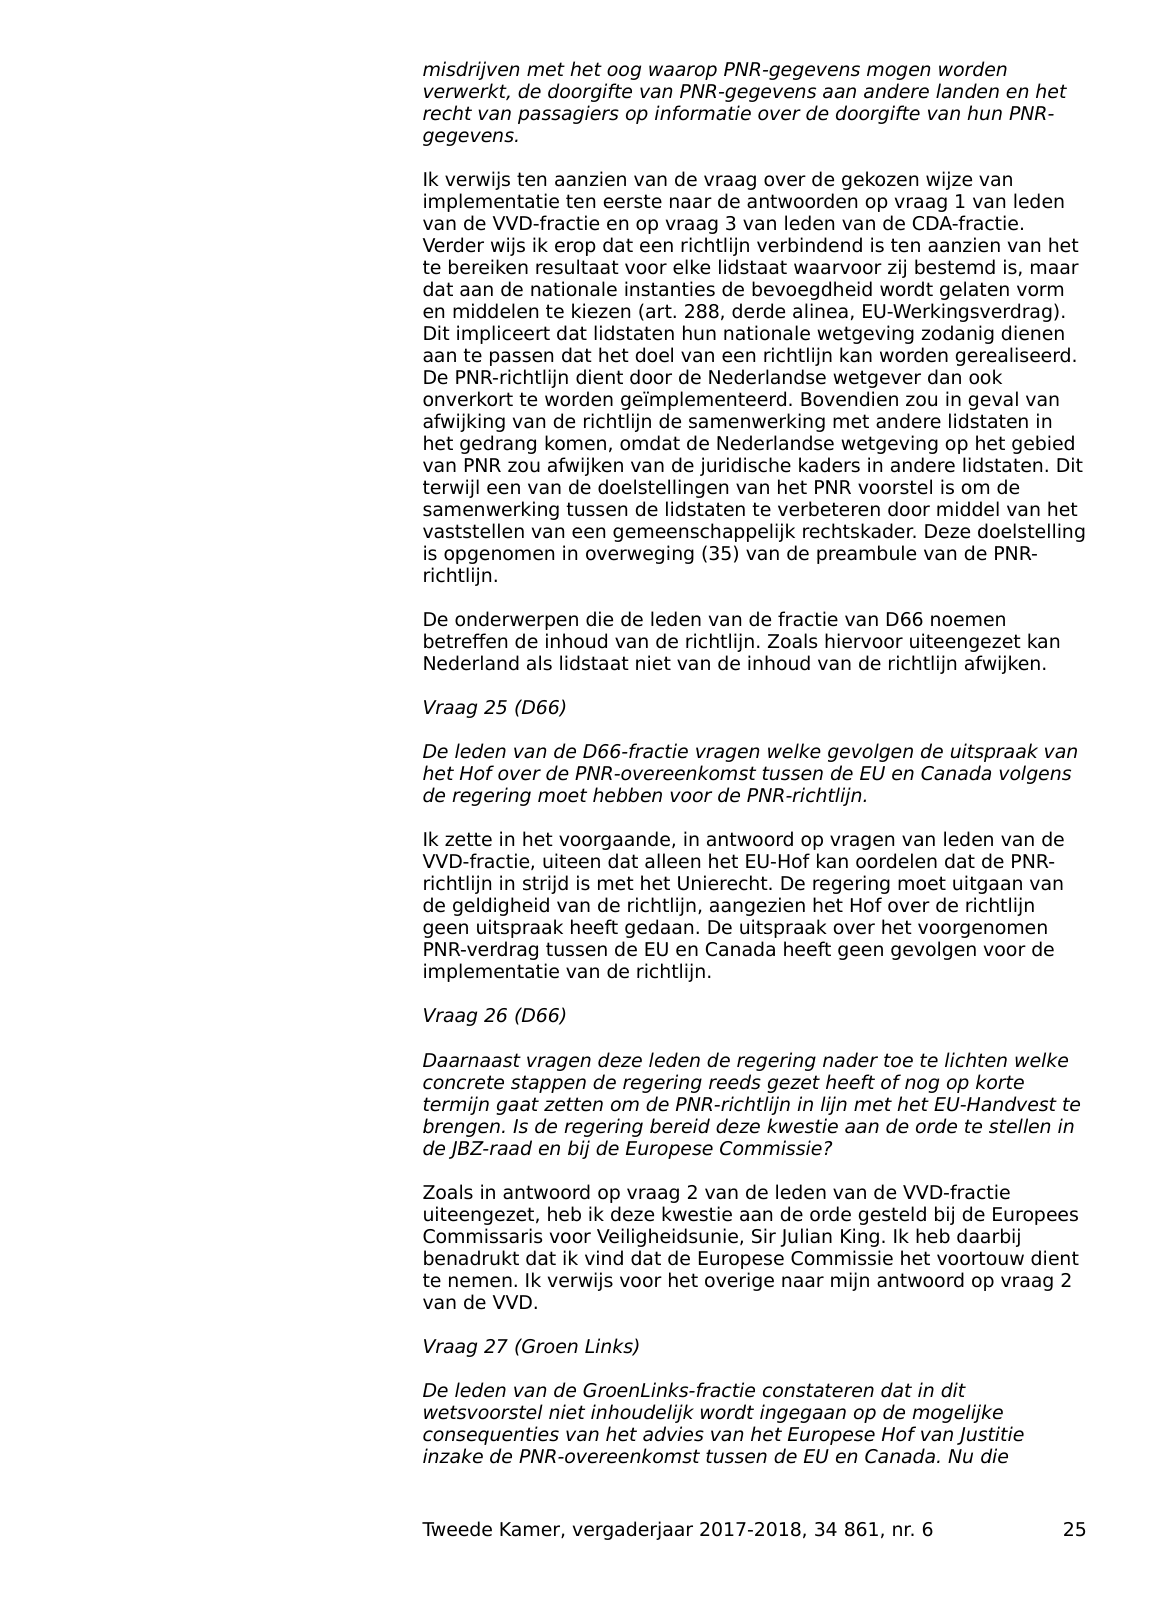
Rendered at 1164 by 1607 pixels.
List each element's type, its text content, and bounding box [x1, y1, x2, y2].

subtitle Vraag 26 (D66) [422, 1005, 1087, 1027]
text Daarnaast vragen deze leden de regering nader toe te lichten welke concrete stappen de regering reeds gezet heeft of nog op korte termijn gaat zetten om de PNR-richtlijn in lijn met het EU-Handvest te brengen. Is de regering bereid deze kwestie aan de orde te stellen in de JBZ-raad en bij de Europese Commissie? [422, 1049, 1087, 1159]
text Ik zette in het voorgaande, in antwoord op vragen van leden van de VVD-fractie, uiteen dat alleen het EU-Hof kan oordelen dat de PNR-richtlijn in strijd is met het Unierecht. De regering moet uitgaan van de geldigheid van de richtlijn, aangezien het Hof over de richtlijn geen uitspraak heeft gedaan. De uitspraak over het voorgenomen PNR-verdrag tussen de EU en Canada heeft geen gevolgen voor de implementatie van de richtlijn. [422, 829, 1087, 983]
text Ik verwijs ten aanzien van de vraag over de gekozen wijze van implementatie ten eerste naar de antwoorden op vraag 1 van leden van de VVD-fractie en op vraag 3 van leden van de CDA-fractie. Verder wijs ik erop dat een richtlijn verbindend is ten aanzien van het te bereiken resultaat voor elke lidstaat waarvoor zij bestemd is, maar dat aan de nationale instanties de bevoegdheid wordt gelaten vorm en middelen te kiezen (art. 288, derde alinea, EU-Werkingsverdrag). Dit impliceert dat lidstaten hun nationale wetgeving zodanig dienen aan te passen dat het doel van een richtlijn kan worden gerealiseerd. De PNR-richtlijn dient door de Nederlandse wetgever dan ook onverkort te worden geïmplementeerd. Bovendien zou in geval van afwijking van de richtlijn de samenwerking met andere lidstaten in het gedrang komen, omdat de Nederlandse wetgeving op het gebied van PNR zou afwijken van de juridische kaders in andere lidstaten. Dit terwijl een van de doelstellingen van het PNR voorstel is om de samenwerking tussen de lidstaten te verbeteren door middel van het vaststellen van een gemeenschappelijk rechtskader. Deze doelstelling is opgenomen in overweging (35) van de preambule van de PNR-richtlijn. [422, 169, 1087, 587]
subtitle Vraag 25 (D66) [422, 697, 1087, 719]
text De leden van de GroenLinks-fractie constateren dat in dit wetsvoorstel niet inhoudelijk wordt ingegaan op de mogelijke consequenties van het advies van het Europese Hof van Justitie inzake de PNR-overeenkomst tussen de EU en Canada. Nu die [422, 1380, 1087, 1468]
text De onderwerpen die de leden van de fractie van D66 noemen betreffen de inhoud van de richtlijn. Zoals hiervoor uiteengezet kan Nederland als lidstaat niet van de inhoud van de richtlijn afwijken. [422, 609, 1087, 675]
subtitle Vraag 27 (Groen Links) [422, 1336, 1087, 1358]
text misdrijven met het oog waarop PNR-gegevens mogen worden verwerkt, de doorgifte van PNR-gegevens aan andere landen en het recht van passagiers op informatie over de doorgifte van hun PNR-gegevens. [422, 59, 1087, 147]
text De leden van de D66-fractie vragen welke gevolgen de uitspraak van het Hof over de PNR-overeenkomst tussen de EU en Canada volgens de regering moet hebben voor de PNR-richtlijn. [422, 741, 1087, 807]
text Zoals in antwoord op vraag 2 van de leden van de VVD-fractie uiteengezet, heb ik deze kwestie aan de orde gesteld bij de Europees Commissaris voor Veiligheidsunie, Sir Julian King. Ik heb daarbij benadrukt dat ik vind dat de Europese Commissie het voortouw dient te nemen. Ik verwijs voor het overige naar mijn antwoord op vraag 2 van de VVD. [422, 1182, 1087, 1313]
